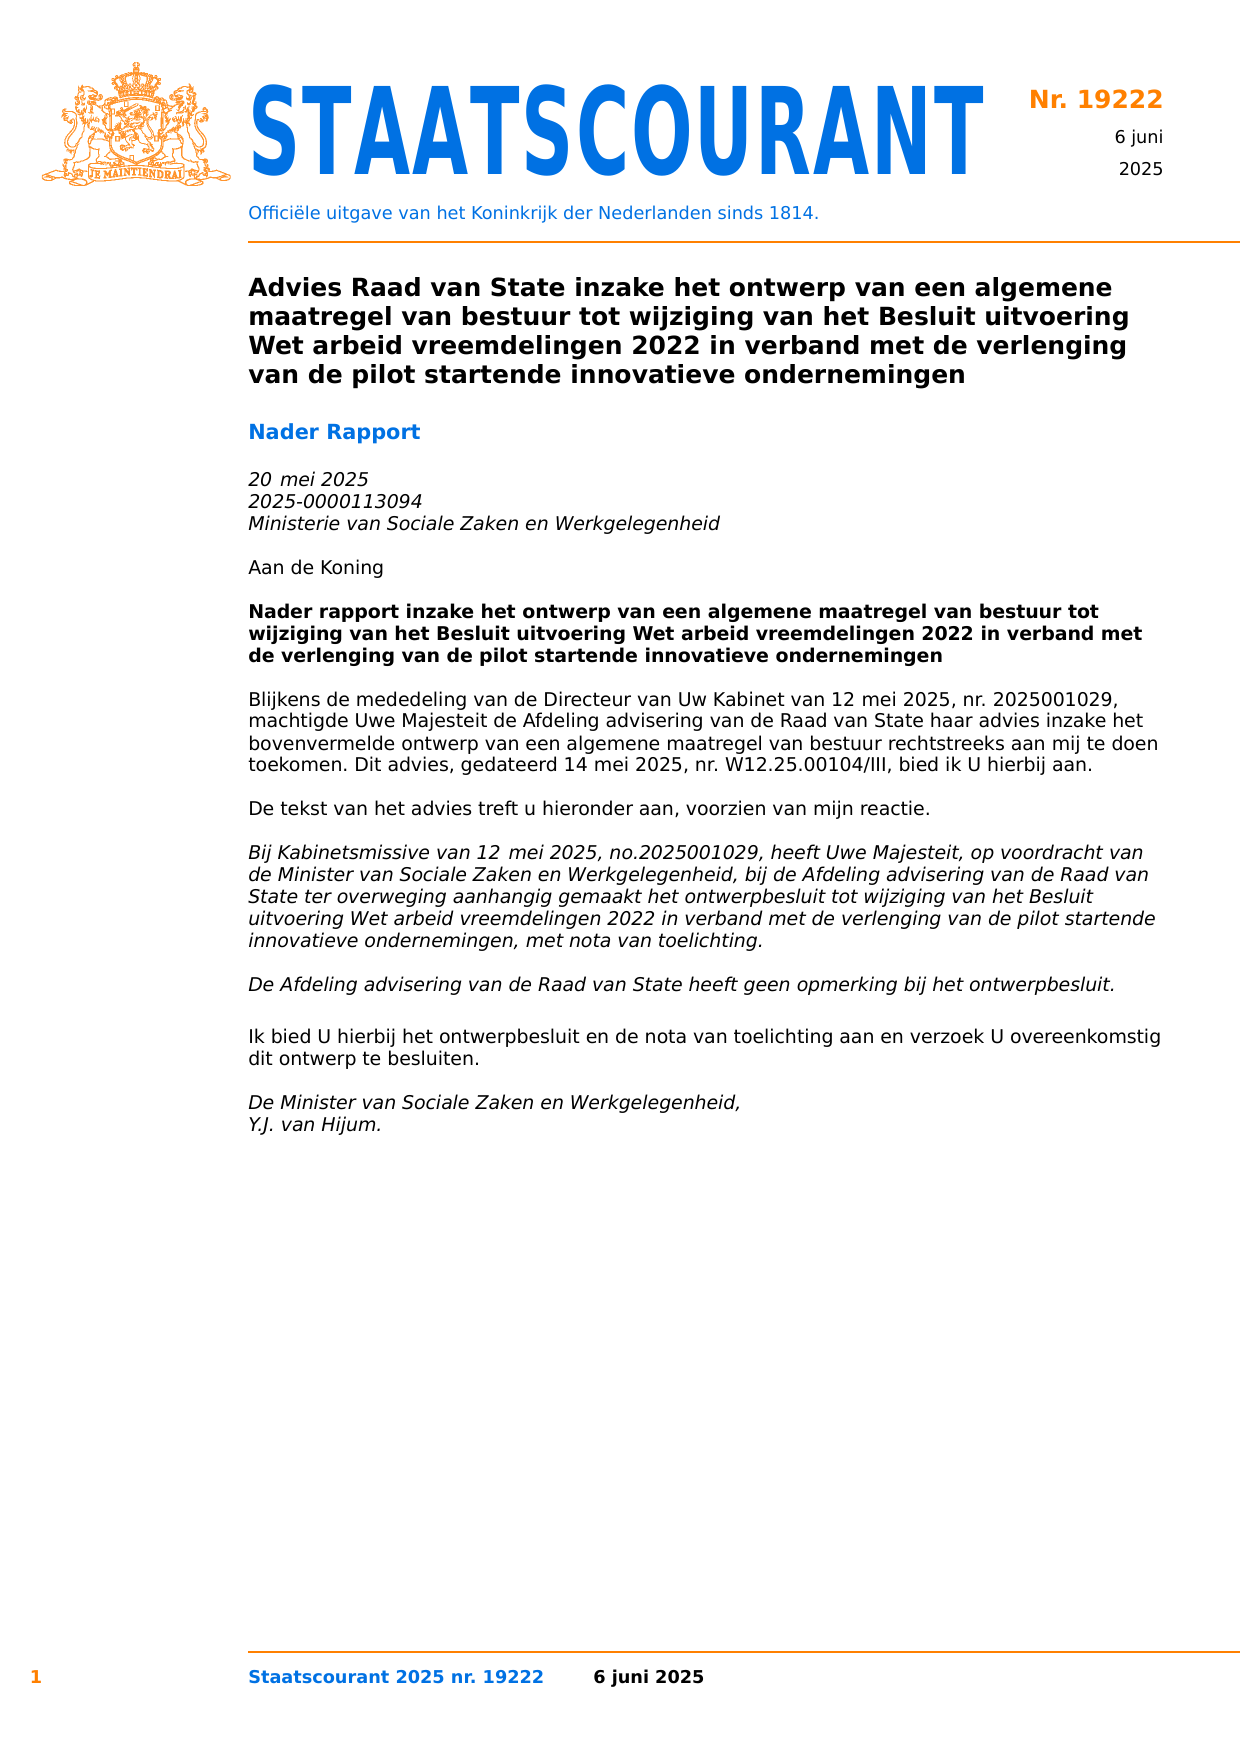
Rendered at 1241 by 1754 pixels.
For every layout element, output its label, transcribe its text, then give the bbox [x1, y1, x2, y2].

text 2025-0000113094 [248, 491, 1163, 513]
text Ministerie van Sociale Zaken en Werkgelegenheid [248, 513, 1163, 535]
table_cell 6 juni [998, 121, 1240, 153]
table_header [25, 62, 248, 241]
text Ik bied U hierbij het ontwerpbesluit en de nota van toelichting aan en verzoek U overeenkomstig dit ontwerp te besluiten. [248, 1026, 1163, 1070]
text Bij Kabinetsmissive van 12 mei 2025, no.2025001029, heeft Uwe Majesteit, op voordracht van de Minister van Sociale Zaken en Werkgelegenheid, bij de Afdeling advisering van de Raad van State ter overweging aanhangig gemaakt het ontwerpbesluit tot wijziging van het Besluit uitvoering Wet arbeid vreemdelingen 2022 in verband met de verlenging van de pilot startende innovatieve ondernemingen, met nota van toelichting. [248, 842, 1163, 952]
text Aan de Koning [248, 557, 1163, 579]
text Blijkens de mededeling van de Directeur van Uw Kabinet van 12 mei 2025, nr. 2025001029, machtigde Uwe Majesteit de Afdeling advisering van de Raad van State haar advies inzake het bovenvermelde ontwerp van een algemene maatregel van bestuur rechtstreeks aan mij te doen toekomen. Dit advies, gedateerd 14 mei 2025, nr. W12.25.00104/III, bied ik U hierbij aan. [248, 688, 1163, 776]
picture [41, 62, 231, 186]
table_header STAATSCOURANT [248, 62, 998, 203]
table_header Nr. 19222 [998, 62, 1240, 121]
table_cell 2025 [998, 153, 1240, 203]
text De tekst van het advies treft u hieronder aan, voorzien van mijn reactie. [248, 798, 1163, 820]
subtitle Advies Raad van State inzake het ontwerp van een algemene maatregel van bestuur tot wijziging van het Besluit uitvoering Wet arbeid vreemdelingen 2022 in verband met de verlenging van de pilot startende innovatieve ondernemingen [248, 273, 1163, 390]
text De Afdeling advisering van de Raad van State heeft geen opmerking bij het ontwerpbesluit. [248, 974, 1163, 996]
text Nader rapport inzake het ontwerp van een algemene maatregel van bestuur tot wijziging van het Besluit uitvoering Wet arbeid vreemdelingen 2022 in verband met de verlenging van de pilot startende innovatieve ondernemingen [248, 601, 1163, 667]
table_cell Officiële uitgave van het Koninkrijk der Nederlanden sinds 1814. [248, 203, 1240, 241]
text 20 mei 2025 [248, 469, 1163, 491]
text De Minister van Sociale Zaken en Werkgelegenheid, Y.J. van Hijum. [248, 1092, 1163, 1136]
subtitle Nader Rapport [248, 420, 1163, 444]
